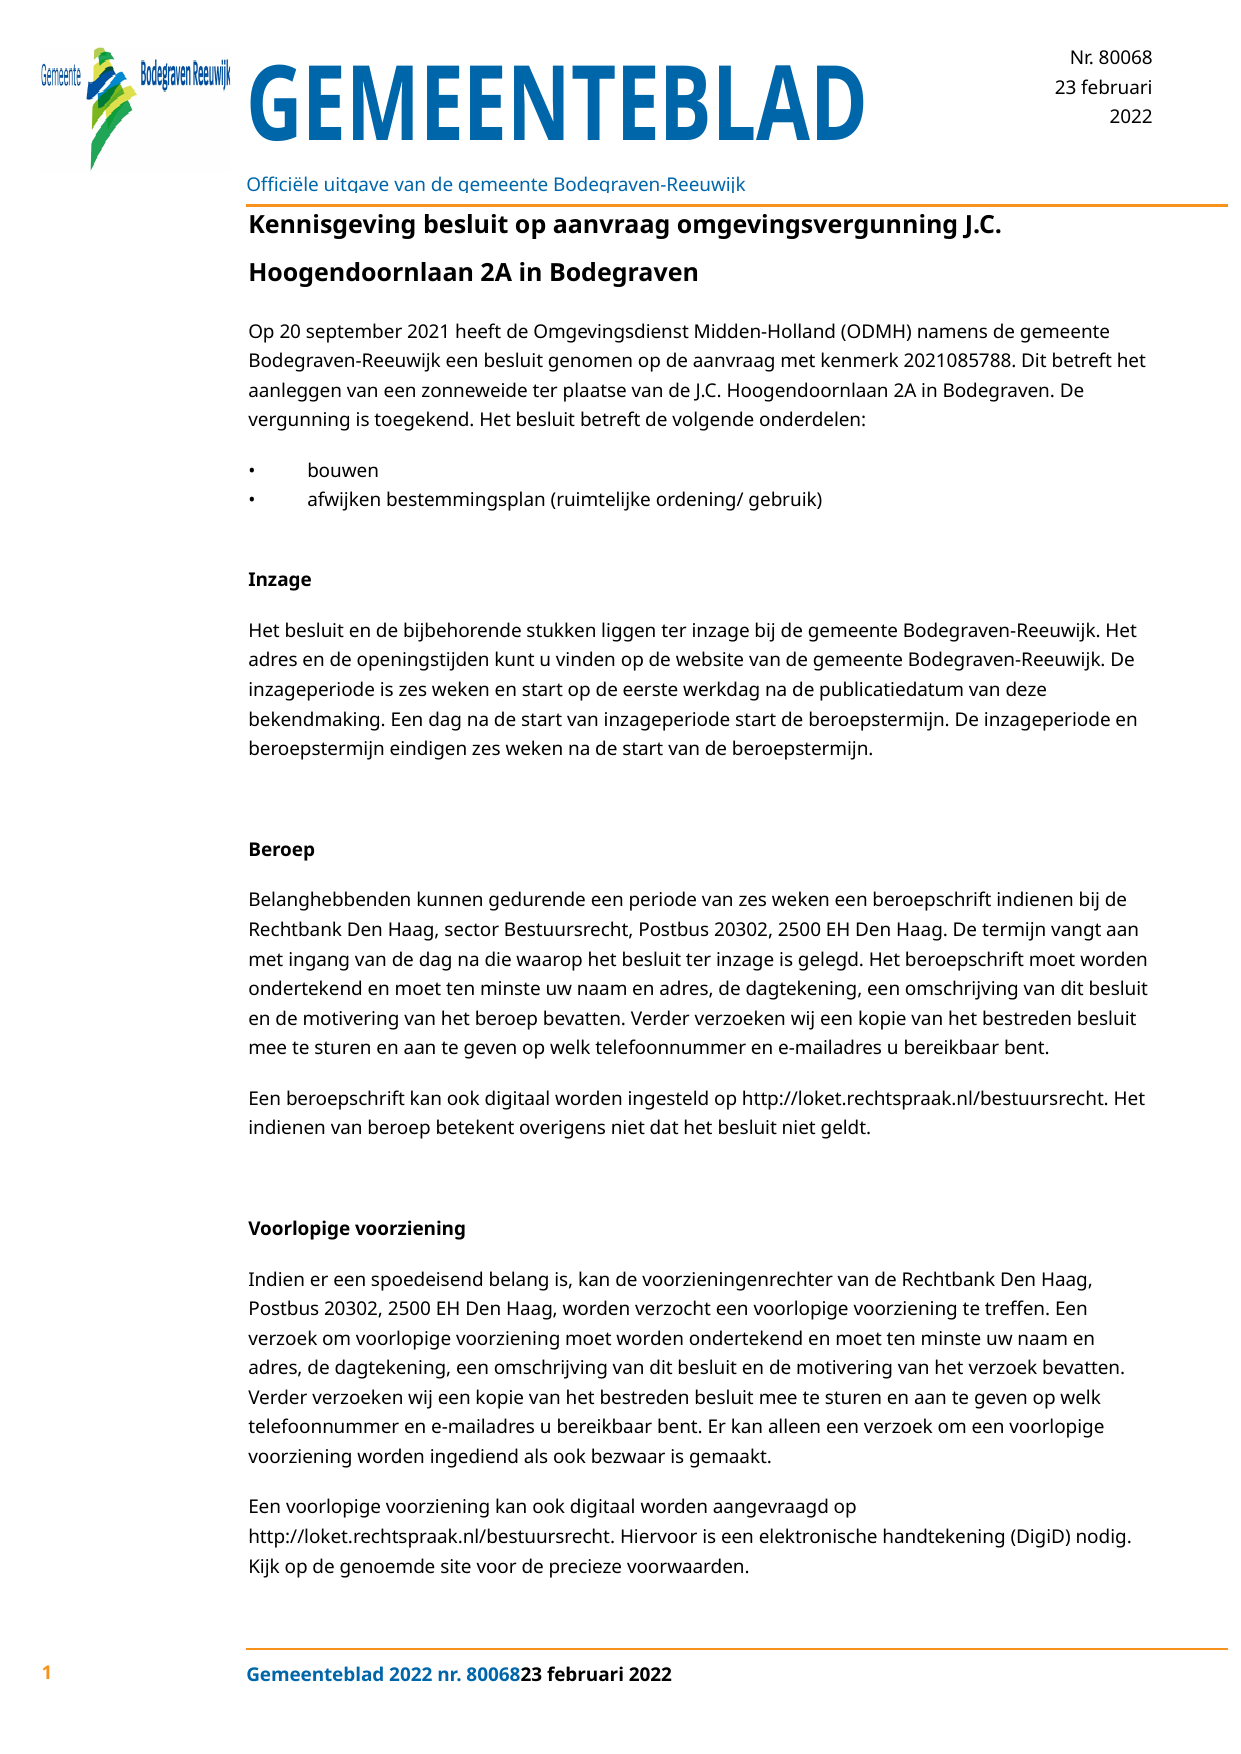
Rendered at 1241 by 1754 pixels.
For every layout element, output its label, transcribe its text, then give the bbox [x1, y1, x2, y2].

text Kennisgeving besluit op aanvraag omgevingsvergunning J.C. Hoogendoornlaan 2A in Bodegraven [248, 207, 1152, 288]
text Voorlopige voorziening [248, 1215, 1152, 1241]
list bouwen [248, 457, 1152, 483]
text Een beroepschrift kan ook digitaal worden ingesteld op http://loket.rechtspraak.nl/bestuursrecht. Het indienen van beroep betekent overigens niet dat het besluit niet geldt. [248, 1085, 1152, 1140]
text Indien er een spoedeisend belang is, kan de voorzieningenrechter van de Rechtbank Den Haag, Postbus 20302, 2500 EH Den Haag, worden verzocht een voorlopige voorziening te treffen. Een verzoek om voorlopige voorziening moet worden ondertekend en moet ten minste uw naam en adres, de dagtekening, een omschrijving van dit besluit en de motivering van het verzoek bevatten. Verder verzoeken wij een kopie van het bestreden besluit mee te sturen en aan te geven op welk telefoonnummer en e-mailadres u bereikbaar bent. Er kan alleen een verzoek om een voorlopige voorziening worden ingediend als ook bezwaar is gemaakt. [248, 1266, 1152, 1469]
text Een voorlopige voorziening kan ook digitaal worden aangevraagd op http://loket.rechtspraak.nl/bestuursrecht. Hiervoor is een elektronische handtekening (DigiD) nodig. Kijk op de genoemde site voor de precieze voorwaarden. [248, 1494, 1152, 1579]
text Beroep [248, 836, 1152, 862]
picture [41, 47, 231, 172]
text Inzage [248, 567, 1152, 592]
text Belanghebbenden kunnen gedurende een periode van zes weken een beroepschrift indienen bij de Rechtbank Den Haag, sector Bestuursrecht, Postbus 20302, 2500 EH Den Haag. De termijn vangt aan met ingang van de dag na die waarop het besluit ter inzage is gelegd. Het beroepschrift moet worden ondertekend en moet ten minste uw naam en adres, de dagtekening, een omschrijving van dit besluit en de motivering van het beroep bevatten. Verder verzoeken wij een kopie van het bestreden besluit mee te sturen en aan te geven op welk telefoonnummer en e-mailadres u bereikbaar bent. [248, 887, 1152, 1060]
text Het besluit en de bijbehorende stukken liggen ter inzage bij de gemeente Bodegraven-Reeuwijk. Het adres en de openingstijden kunt u vinden op de website van de gemeente Bodegraven-Reeuwijk. De inzageperiode is zes weken en start op de eerste werkdag na de publicatiedatum van deze bekendmaking. Een dag na de start van inzageperiode start de beroepstermijn. De inzageperiode en beroepstermijn eindigen zes weken na de start van de beroepstermijn. [248, 617, 1152, 761]
text Op 20 september 2021 heeft de Omgevingsdienst Midden-Holland (ODMH) namens de gemeente Bodegraven-Reeuwijk een besluit genomen op de aanvraag met kenmerk 2021085788. Dit betreft het aanleggen van een zonneweide ter plaatse van de J.C. Hoogendoornlaan 2A in Bodegraven. De vergunning is toegekend. Het besluit betreft de volgende onderdelen: [248, 318, 1152, 432]
list afwijken bestemmingsplan (ruimtelijke ordening/ gebruik) [248, 487, 1152, 512]
